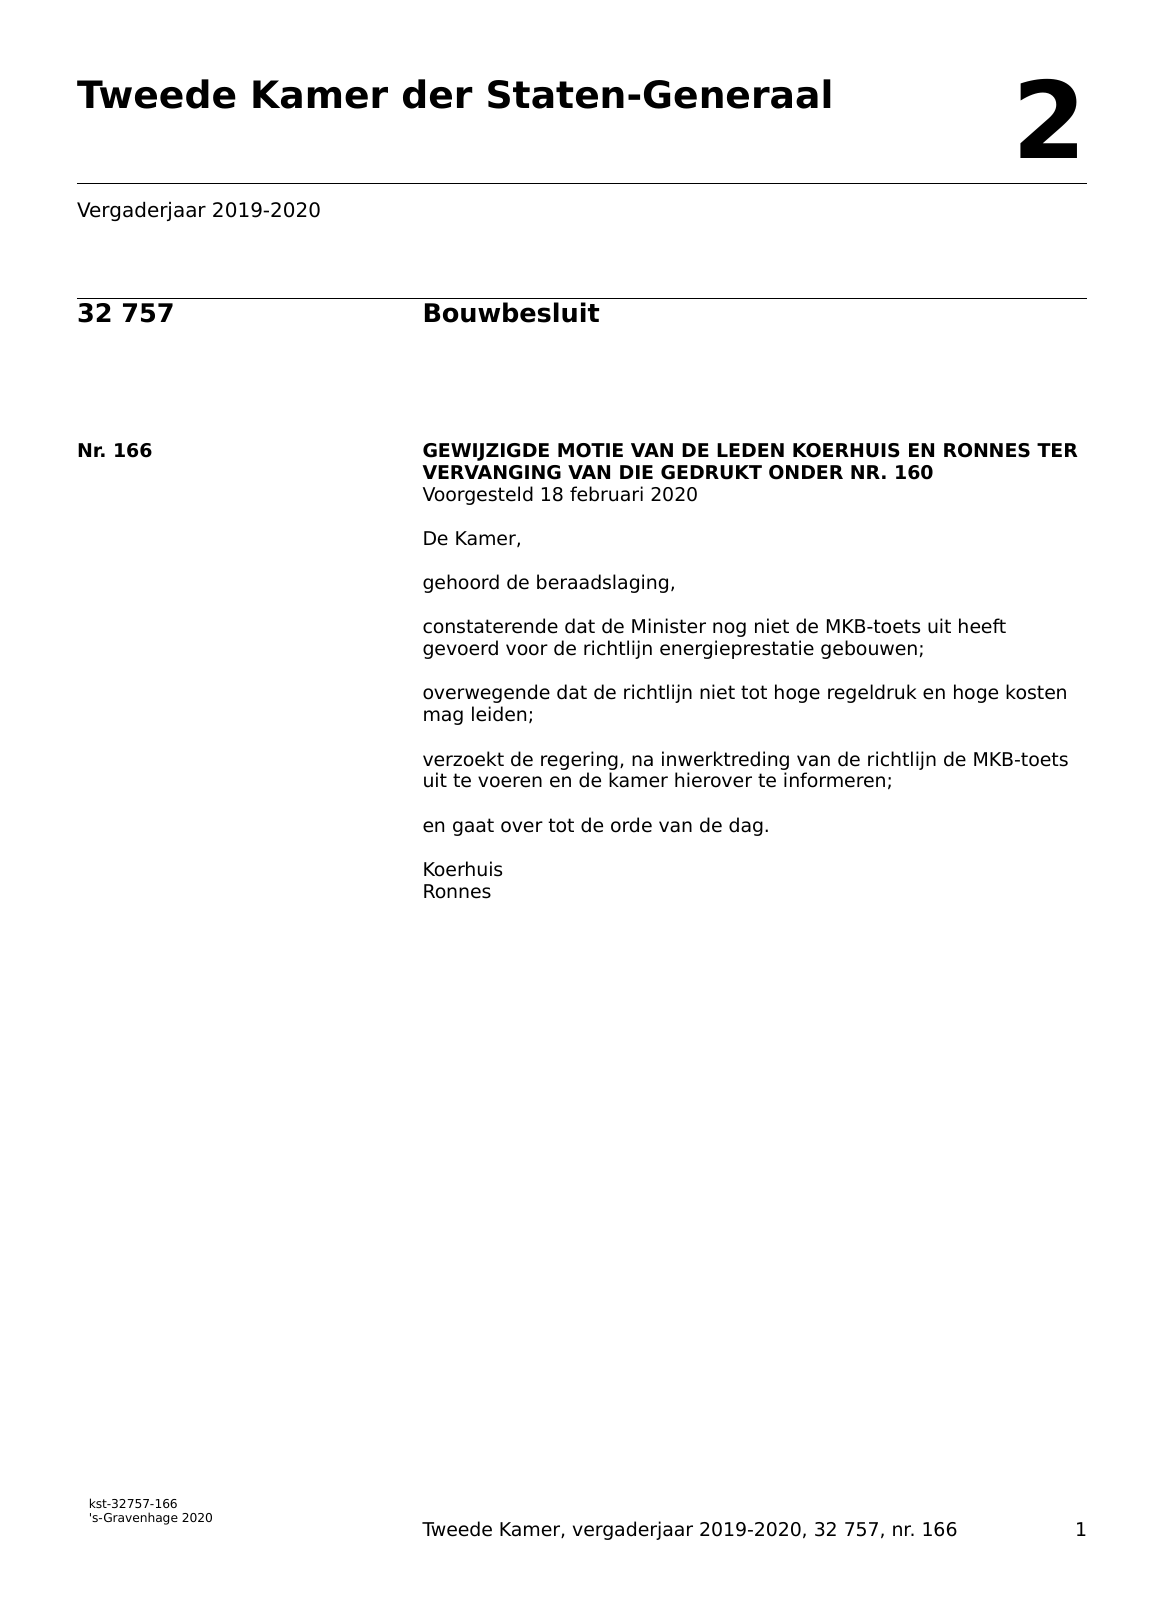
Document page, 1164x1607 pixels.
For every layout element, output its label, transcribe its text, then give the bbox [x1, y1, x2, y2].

table_cell Vergaderjaar 2019-2020 [77, 184, 1087, 298]
text 's-Gravenhage 2020 [88, 1511, 323, 1525]
text Koerhuis [422, 859, 1087, 881]
subtitle 32 757 Bouwbesluit [77, 299, 1087, 329]
text gehoord de beraadslaging, [422, 572, 1087, 594]
text De Kamer, [422, 528, 1087, 550]
table_header 2 [886, 59, 1087, 183]
text kst-32757-166 [88, 1497, 323, 1511]
subtitle Nr. 166 GEWIJZIGDE MOTIE VAN DE LEDEN KOERHUIS EN RONNES TER VERVANGING VAN DIE GEDRUKT ONDER NR. 160 [77, 440, 1087, 484]
text verzoekt de regering, na inwerktreding van de richtlijn de MKB-toets uit te voeren en de kamer hierover te informeren; [422, 748, 1087, 792]
text Voorgesteld 18 februari 2020 [422, 484, 1087, 506]
text constaterende dat de Minister nog niet de MKB-toets uit heeft gevoerd voor de richtlijn energieprestatie gebouwen; [422, 616, 1087, 660]
text overwegende dat de richtlijn niet tot hoge regeldruk en hoge kosten mag leiden; [422, 682, 1087, 726]
text Ronnes [422, 881, 1087, 903]
text en gaat over tot de orde van de dag. [422, 814, 1087, 837]
table_header Tweede Kamer der Staten-Generaal [77, 59, 886, 183]
